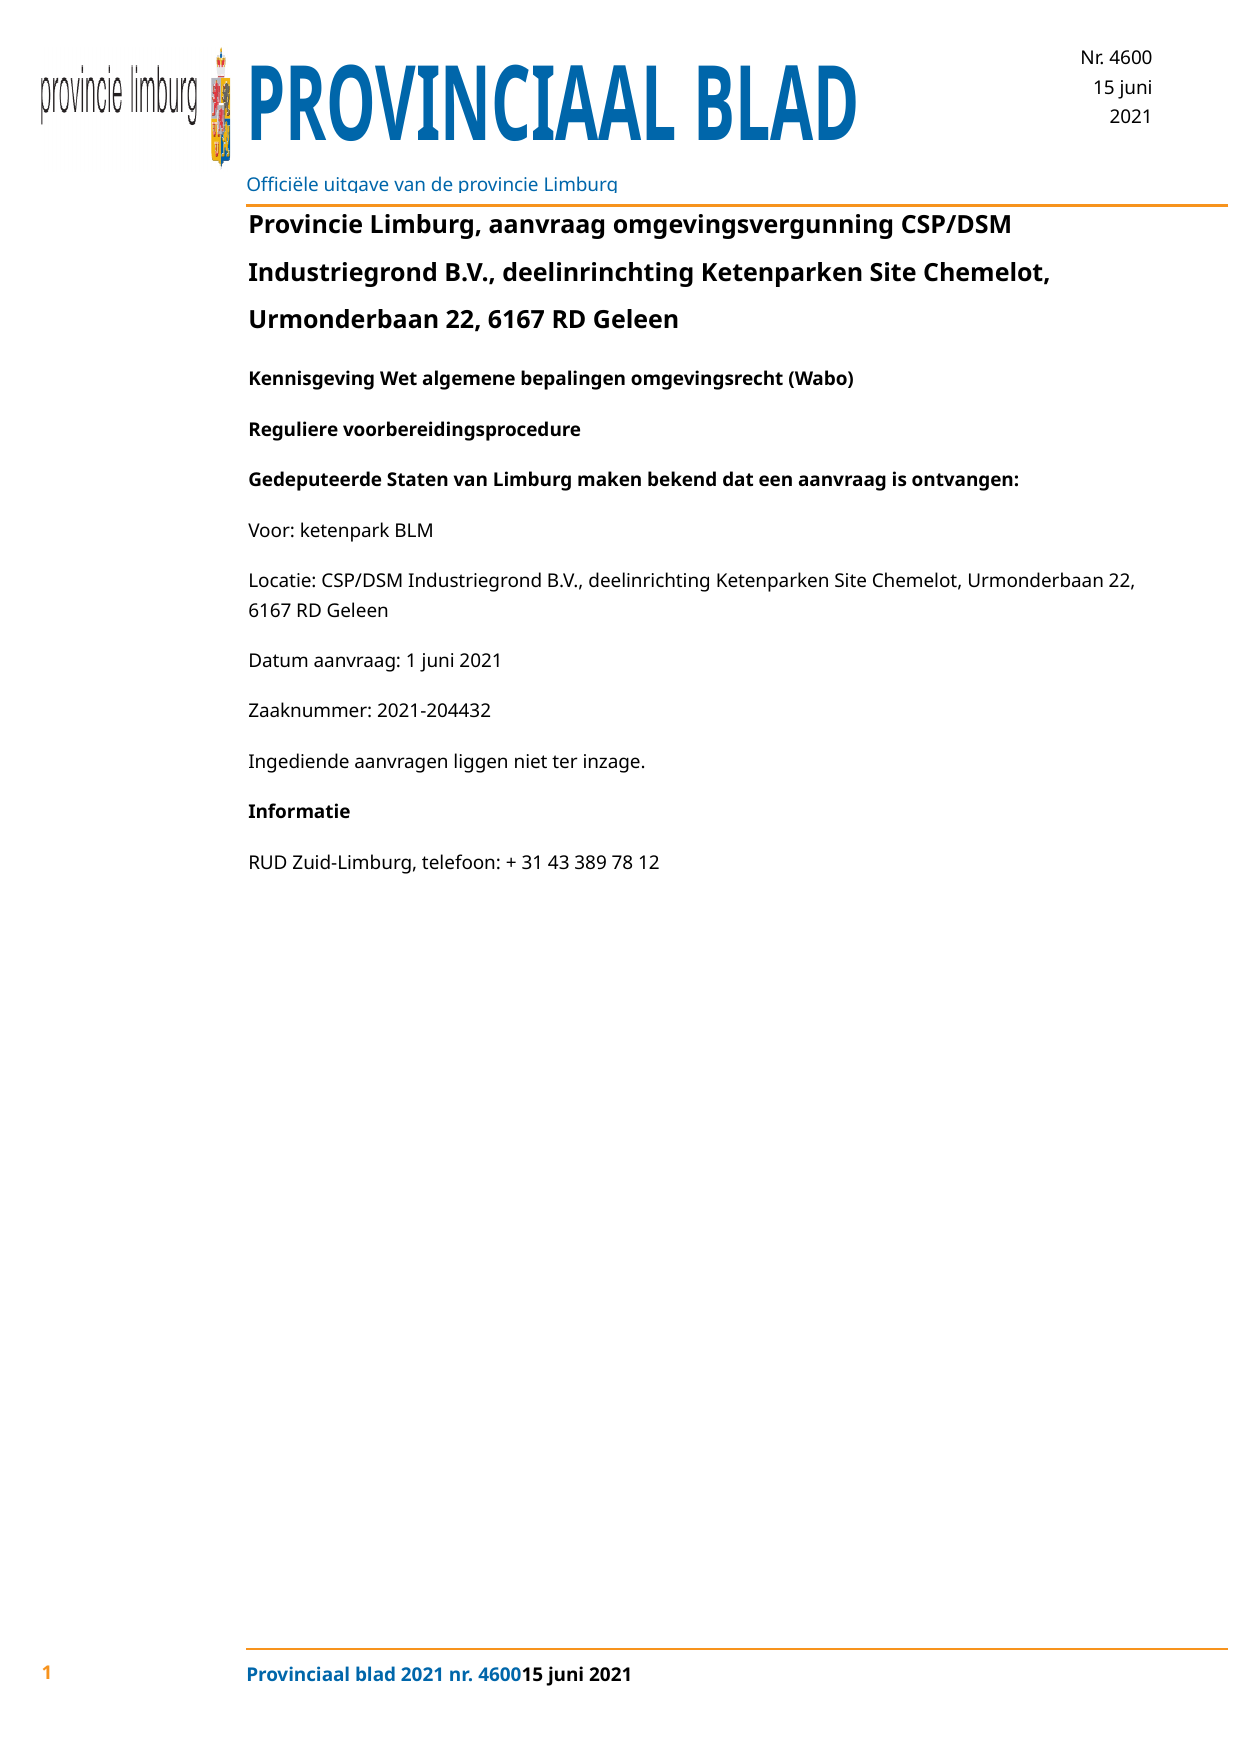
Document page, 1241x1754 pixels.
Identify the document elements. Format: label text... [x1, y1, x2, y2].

text Gedeputeerde Staten van Limburg maken bekend dat een aanvraag is ontvangen: [248, 466, 1152, 492]
text Reguliere voorbereidingsprocedure [248, 416, 1152, 442]
picture [41, 47, 231, 172]
text RUD Zuid-Limburg, telefoon: + 31 43 389 78 12 [248, 849, 1152, 874]
text Ingediende aanvragen liggen niet ter inzage. [248, 748, 1152, 774]
text Locatie: CSP/DSM Industriegrond B.V., deelinrichting Ketenparken Site Chemelot, Urmonderbaan 22, 6167 RD Geleen [248, 567, 1152, 622]
text Datum aanvraag: 1 juni 2021 [248, 647, 1152, 673]
text Voor: ketenpark BLM [248, 517, 1152, 542]
text Provincie Limburg, aanvraag omgevingsvergunning CSP/DSM Industriegrond B.V., deelinrinchting Ketenparken Site Chemelot, Urmonderbaan 22, 6167 RD Geleen [248, 207, 1152, 336]
text Kennisgeving Wet algemene bepalingen omgevingsrecht (Wabo) [248, 366, 1152, 391]
text Informatie [248, 798, 1152, 824]
text Zaaknummer: 2021-204432 [248, 698, 1152, 723]
